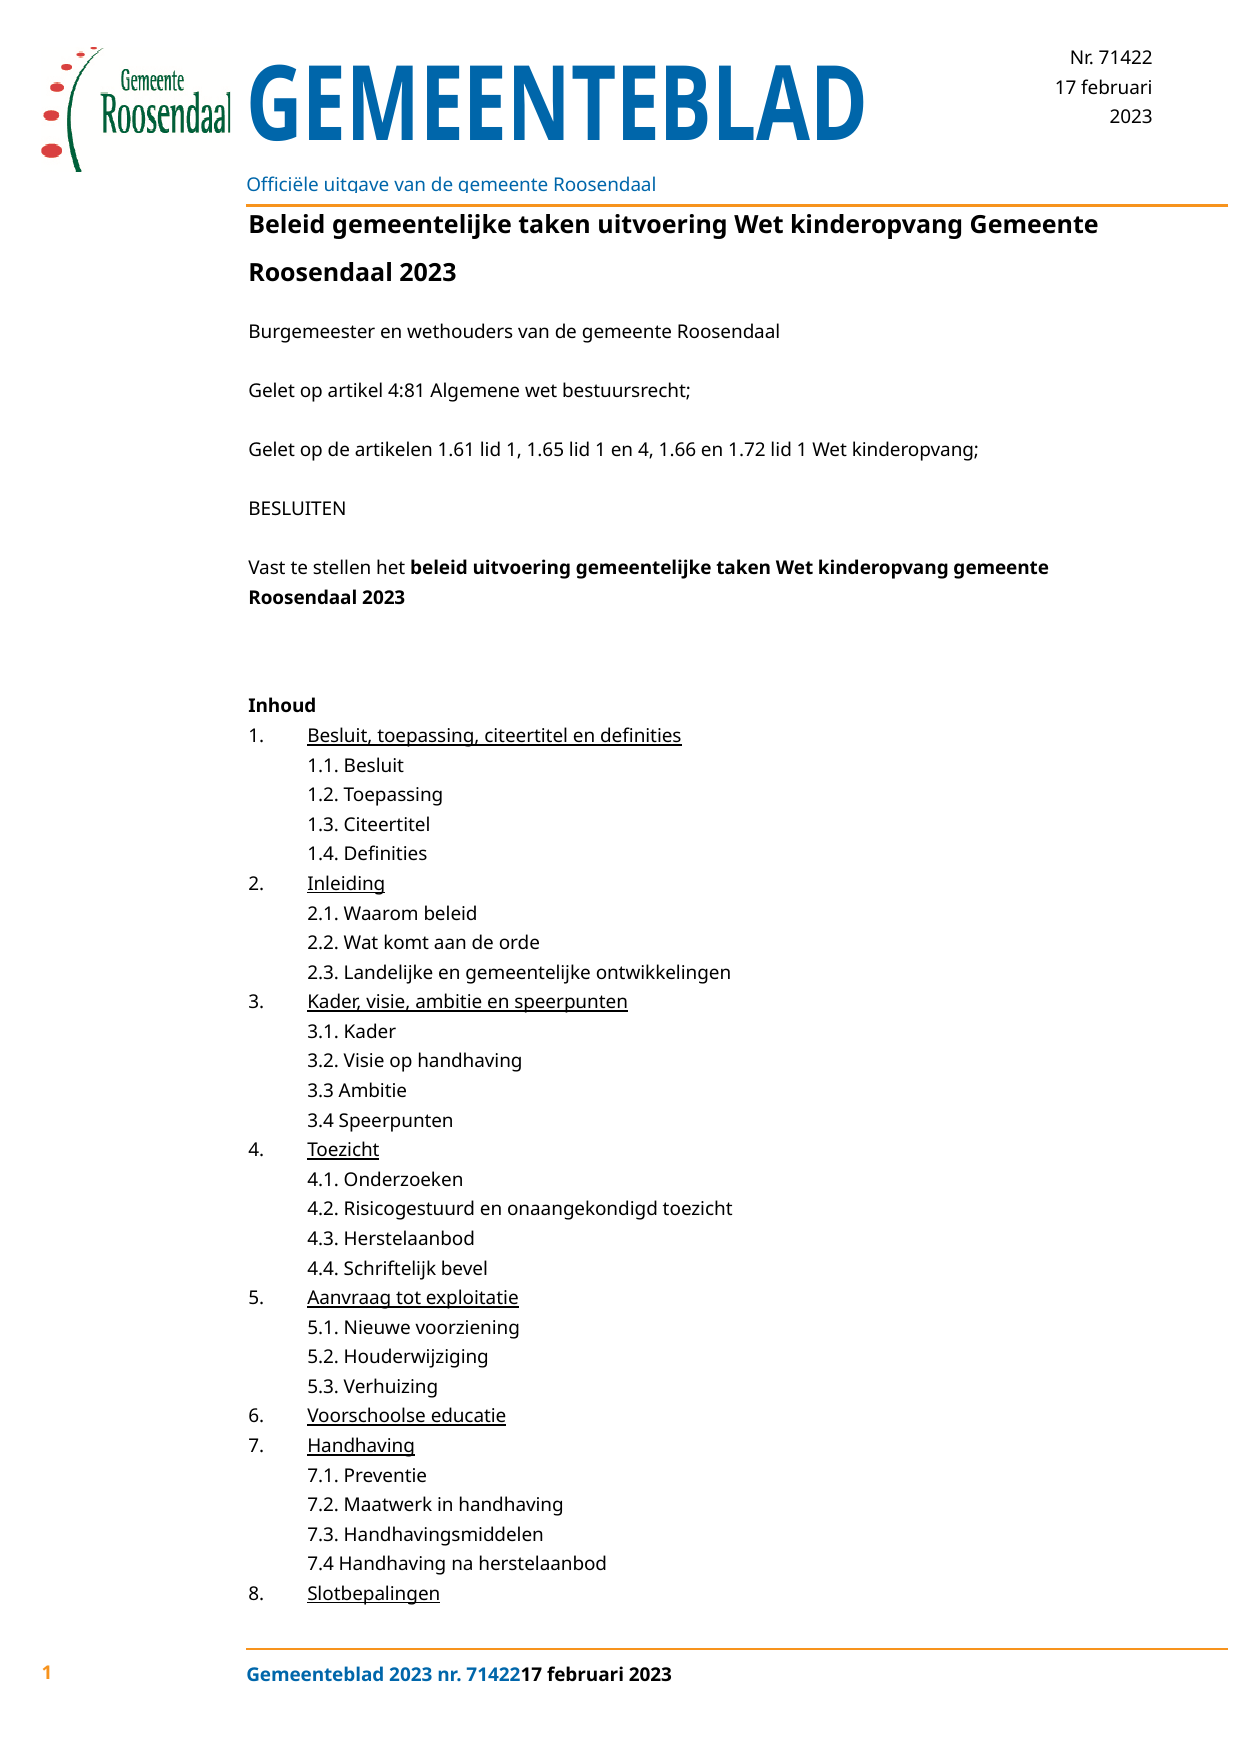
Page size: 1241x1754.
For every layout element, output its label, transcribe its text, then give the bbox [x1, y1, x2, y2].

list 1.4. Definities [248, 841, 1152, 866]
list 4.1. Onderzoeken [248, 1166, 1152, 1192]
list 7.4 Handhaving na herstelaanbod [248, 1551, 1152, 1576]
list Aanvraag tot exploitatie [248, 1284, 1152, 1310]
list 4.2. Risicogestuurd en onaangekondigd toezicht [248, 1196, 1152, 1221]
list 5.2. Houderwijziging [248, 1343, 1152, 1369]
list 7.3. Handhavingsmiddelen [248, 1521, 1152, 1547]
text Gelet op de artikelen 1.61 lid 1, 1.65 lid 1 en 4, 1.66 en 1.72 lid 1 Wet kinderopvang; [248, 436, 1152, 462]
list 7.2. Maatwerk in handhaving [248, 1491, 1152, 1517]
list 3.4 Speerpunten [248, 1107, 1152, 1132]
list 2.1. Waarom beleid [248, 900, 1152, 925]
list Kader, visie, ambitie en speerpunten [248, 988, 1152, 1014]
list Besluit, toepassing, citeertitel en definities [248, 722, 1152, 748]
list 5.3. Verhuizing [248, 1373, 1152, 1399]
list 3.1. Kader [248, 1018, 1152, 1044]
list Toezicht [248, 1136, 1152, 1162]
text Burgemeester en wethouders van de gemeente Roosendaal [248, 318, 1152, 344]
list 2.2. Wat komt aan de orde [248, 929, 1152, 955]
list 1.3. Citeertitel [248, 811, 1152, 837]
text Inhoud [248, 693, 1152, 718]
picture [41, 47, 231, 172]
text BESLUITEN [248, 495, 1152, 521]
list 4.3. Herstelaanbod [248, 1225, 1152, 1251]
text Beleid gemeentelijke taken uitvoering Wet kinderopvang Gemeente Roosendaal 2023 [248, 207, 1152, 288]
list Voorschoolse educatie [248, 1403, 1152, 1428]
list Handhaving [248, 1432, 1152, 1458]
list 3.3 Ambitie [248, 1077, 1152, 1103]
list 4.4. Schriftelijk bevel [248, 1255, 1152, 1280]
text Vast te stellen het beleid uitvoering gemeentelijke taken Wet kinderopvang gemeente Roosendaal 2023 [248, 554, 1152, 610]
list Slotbepalingen [248, 1580, 1152, 1606]
list Inleiding [248, 870, 1152, 896]
list 1.2. Toepassing [248, 781, 1152, 807]
text Gelet op artikel 4:81 Algemene wet bestuursrecht; [248, 377, 1152, 403]
list 7.1. Preventie [248, 1462, 1152, 1487]
list 1.1. Besluit [248, 752, 1152, 777]
list 5.1. Nieuwe voorziening [248, 1314, 1152, 1339]
list 2.3. Landelijke en gemeentelijke ontwikkelingen [248, 959, 1152, 984]
list 3.2. Visie op handhaving [248, 1048, 1152, 1073]
